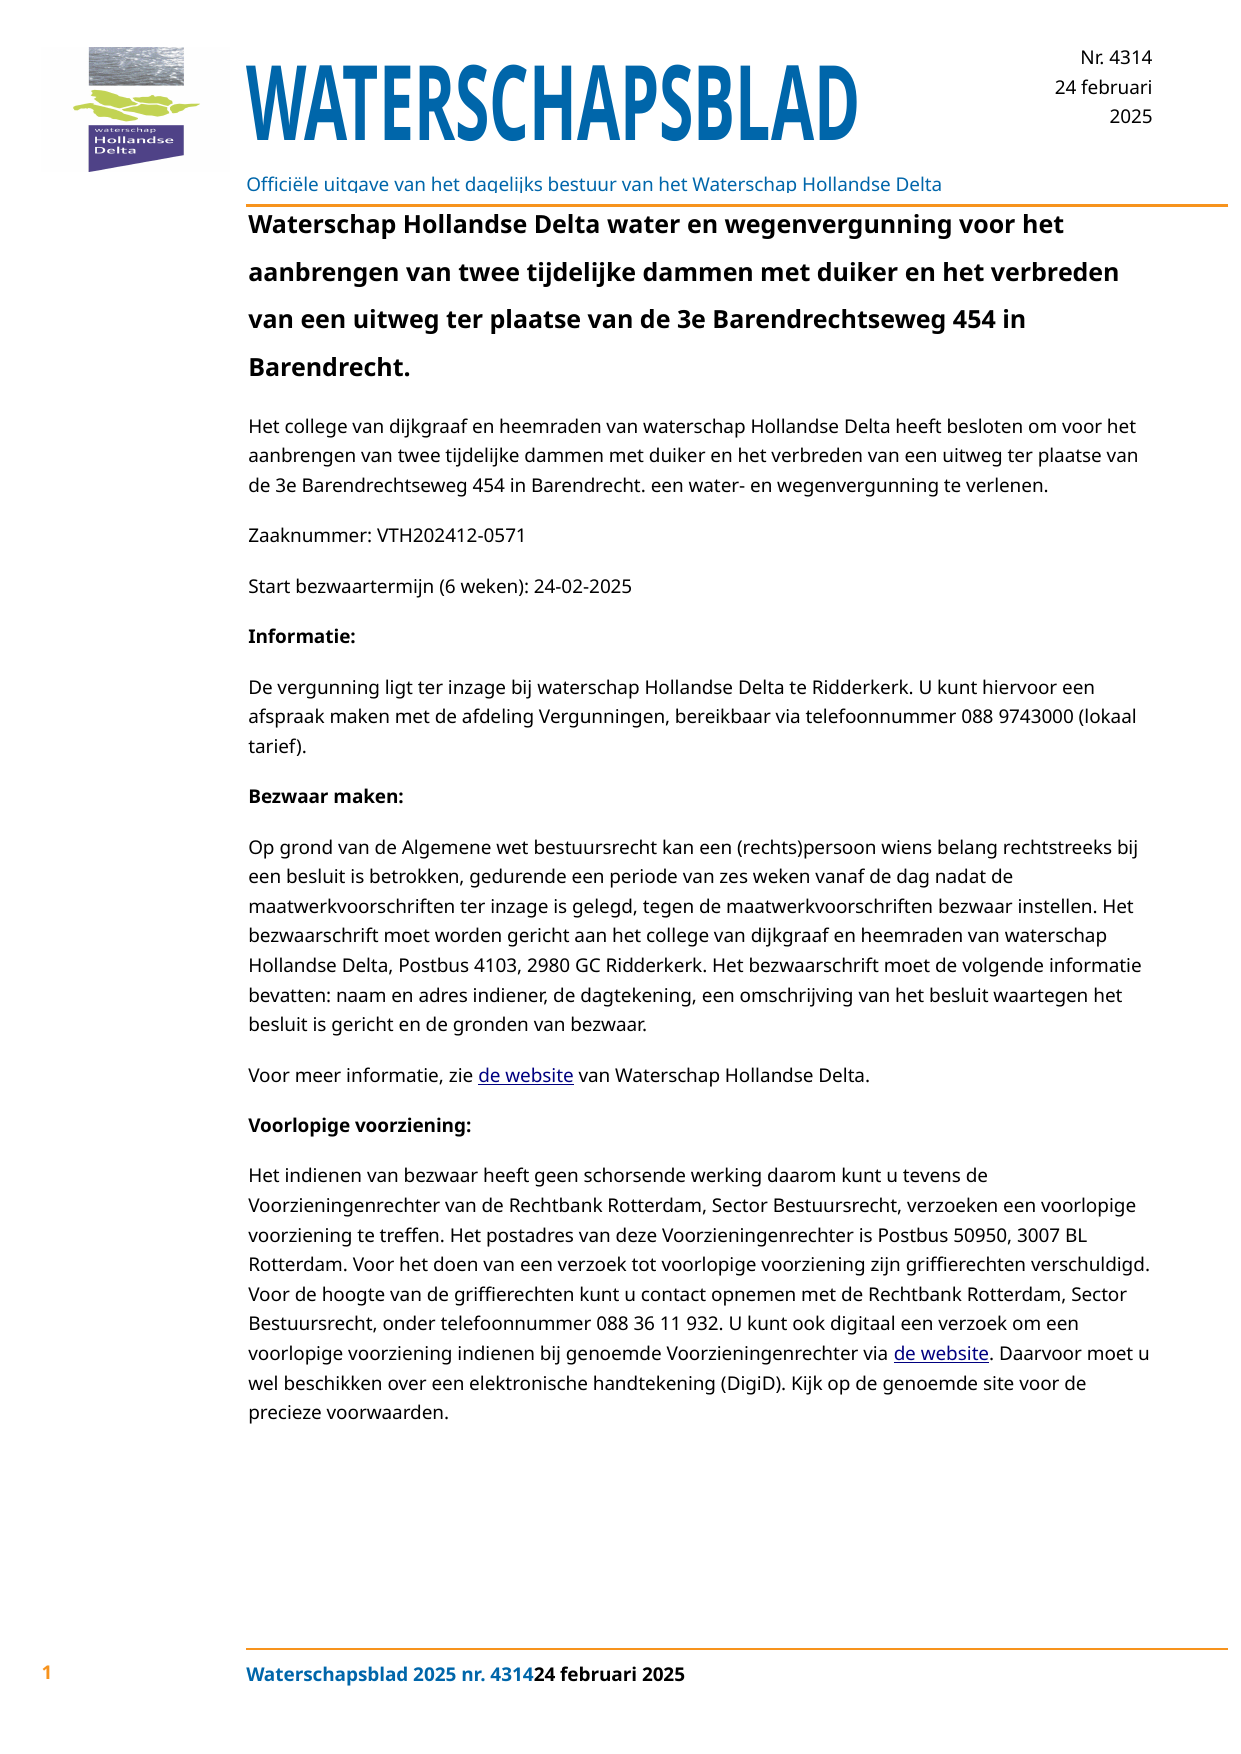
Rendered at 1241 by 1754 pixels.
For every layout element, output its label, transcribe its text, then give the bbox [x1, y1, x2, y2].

text Waterschap Hollandse Delta water en wegenvergunning voor het aanbrengen van twee tijdelijke dammen met duiker en het verbreden van een uitweg ter plaatse van de 3e Barendrechtseweg 454 in Barendrecht. [248, 207, 1152, 384]
picture [41, 47, 231, 172]
text Bezwaar maken: [248, 783, 1152, 809]
text Informatie: [248, 623, 1152, 649]
text De vergunning ligt ter inzage bij waterschap Hollandse Delta te Ridderkerk. U kunt hiervoor een afspraak maken met de afdeling Vergunningen, bereikbaar via telefoonnummer 088 9743000 (lokaal tarief). [248, 674, 1152, 759]
text Het college van dijkgraaf en heemraden van waterschap Hollandse Delta heeft besloten om voor het aanbrengen van twee tijdelijke dammen met duiker en het verbreden van een uitweg ter plaatse van de 3e Barendrechtseweg 454 in Barendrecht. een water- en wegenvergunning te verlenen. [248, 413, 1152, 498]
text Het indienen van bezwaar heeft geen schorsende werking daarom kunt u tevens de Voorzieningenrechter van de Rechtbank Rotterdam, Sector Bestuursrecht, verzoeken een voorlopige voorziening te treffen. Het postadres van deze Voorzieningenrechter is Postbus 50950, 3007 BL Rotterdam. Voor het doen van een verzoek tot voorlopige voorziening zijn griffierechten verschuldigd. Voor de hoogte van de griffierechten kunt u contact opnemen met de Rechtbank Rotterdam, Sector Bestuursrecht, onder telefoonnummer 088 36 11 932. U kunt ook digitaal een verzoek om een voorlopige voorziening indienen bij genoemde Voorzieningenrechter via de website. Daarvoor moet u wel beschikken over een elektronische handtekening (DigiD). Kijk op de genoemde site voor de precieze voorwaarden. [248, 1163, 1152, 1425]
text Op grond van de Algemene wet bestuursrecht kan een (rechts)persoon wiens belang rechtstreeks bij een besluit is betrokken, gedurende een periode van zes weken vanaf de dag nadat de maatwerkvoorschriften ter inzage is gelegd, tegen de maatwerkvoorschriften bezwaar instellen. Het bezwaarschrift moet worden gericht aan het college van dijkgraaf en heemraden van waterschap Hollandse Delta, Postbus 4103, 2980 GC Ridderkerk. Het bezwaarschrift moet de volgende informatie bevatten: naam en adres indiener, de dagtekening, een omschrijving van het besluit waartegen het besluit is gericht en de gronden van bezwaar. [248, 834, 1152, 1037]
text Start bezwaartermijn (6 weken): 24-02-2025 [248, 573, 1152, 599]
text Zaaknummer: VTH202412-0571 [248, 523, 1152, 548]
text Voorlopige voorziening: [248, 1112, 1152, 1138]
text Voor meer informatie, zie de website van Waterschap Hollandse Delta. [248, 1062, 1152, 1088]
